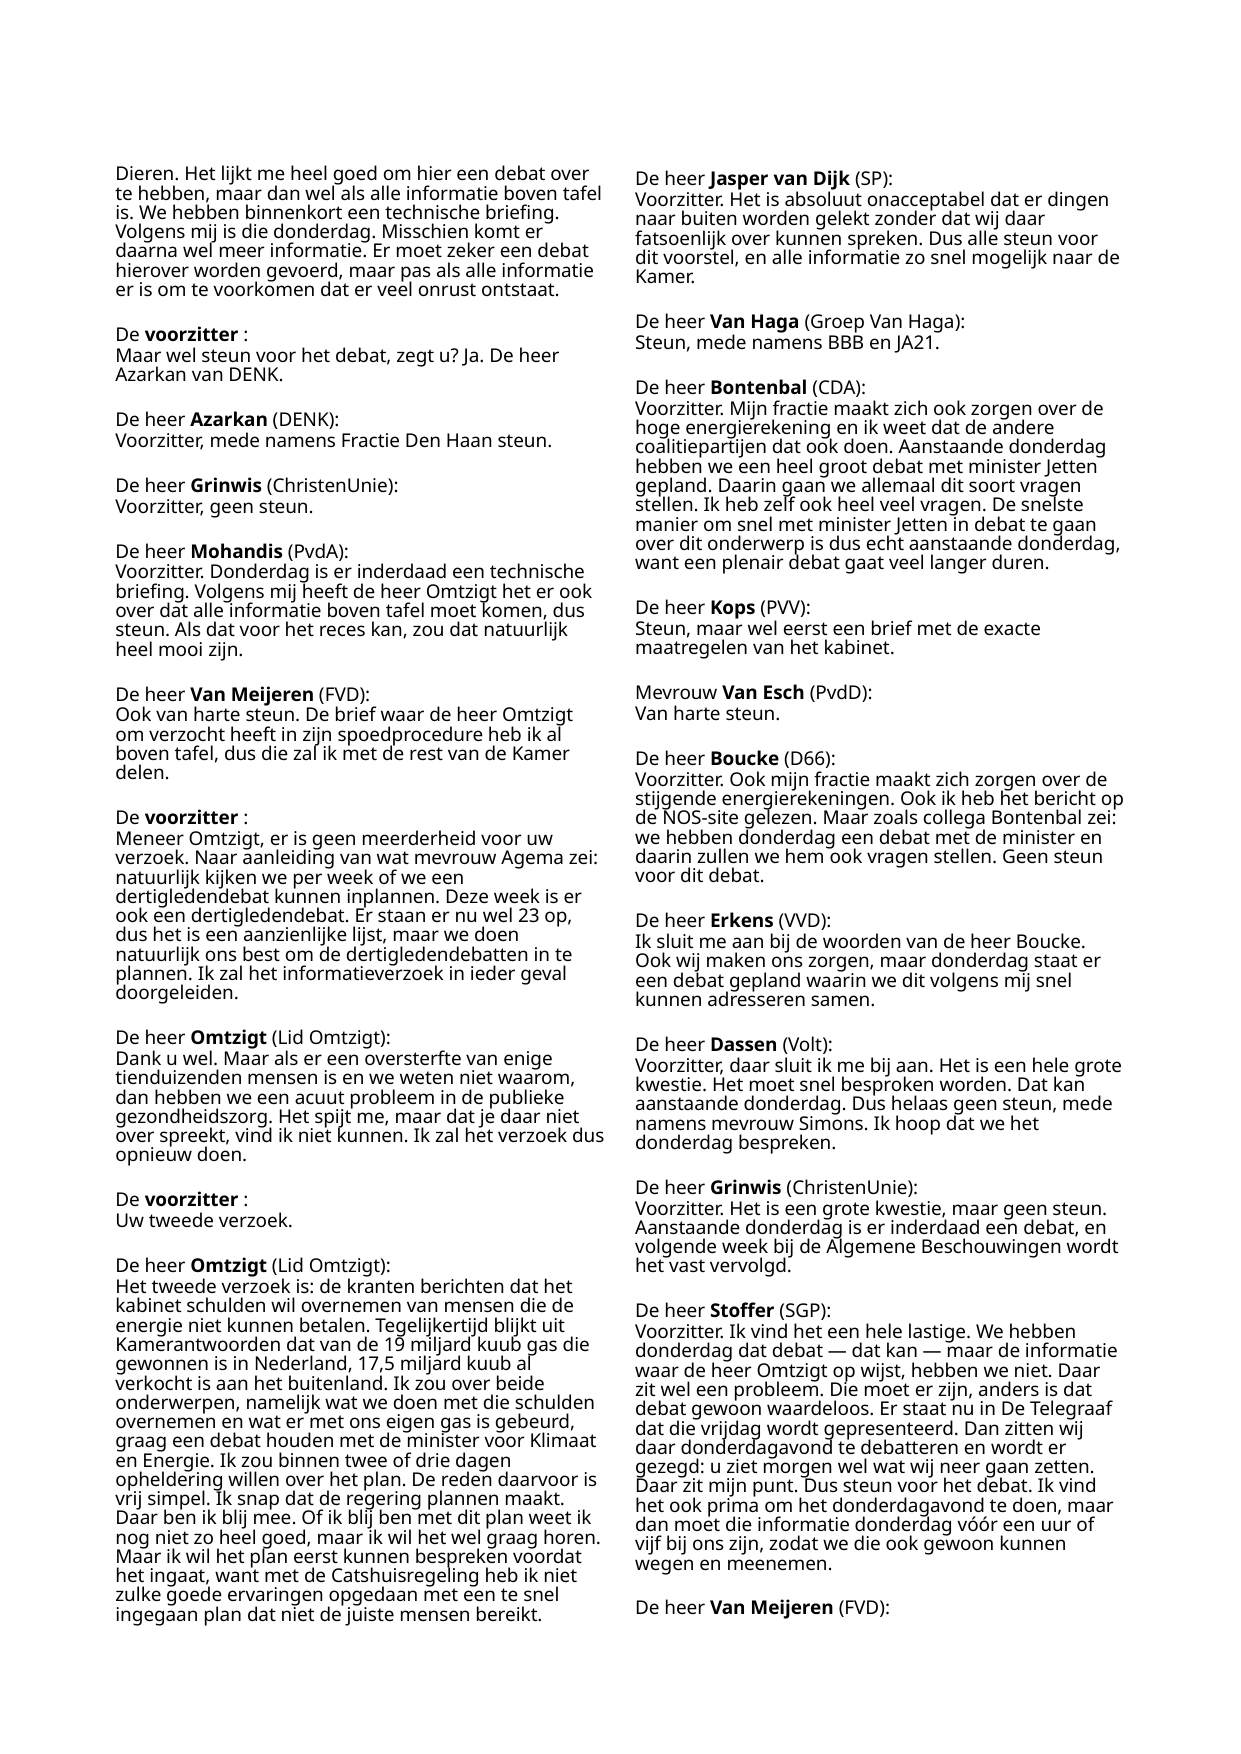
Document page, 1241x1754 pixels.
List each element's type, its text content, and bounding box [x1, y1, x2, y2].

text Voorzitter. Mijn fractie maakt zich ook zorgen over de hoge energierekening en ik weet dat de andere coalitiepartijen dat ook doen. Aanstaande donderdag hebben we een heel groot debat met minister Jetten gepland. Daarin gaan we allemaal dit soort vragen stellen. Ik heb zelf ook heel veel vragen. De snelste manier om snel met minister Jetten in debat te gaan over dit onderwerp is dus echt aanstaande donderdag, want een plenair debat gaat veel langer duren. [635, 400, 1125, 573]
text De voorzitter : [115, 321, 605, 347]
text Voorzitter. Donderdag is er inderdaad een technische briefing. Volgens mij heeft de heer Omtzigt het er ook over dat alle informatie boven tafel moet komen, dus steun. Als dat voor het reces kan, zou dat natuurlijk heel mooi zijn. [115, 563, 605, 660]
text Steun, mede namens BBB en JA21. [635, 334, 1125, 353]
text Voorzitter, geen steun. [115, 498, 605, 517]
text De voorzitter : [115, 804, 605, 830]
text Steun, maar wel eerst een brief met de exacte maatregelen van het kabinet. [635, 620, 1125, 658]
text Maar wel steun voor het debat, zegt u? Ja. De heer Azarkan van DENK. [115, 347, 605, 385]
text De heer Erkens (VVD): [635, 907, 1125, 933]
text De heer Mohandis (PvdA): [115, 538, 605, 563]
text De heer Van Haga (Groep Van Haga): [635, 308, 1125, 334]
text De heer Omtzigt (Lid Omtzigt): [115, 1252, 605, 1278]
text Voorzitter, mede namens Fractie Den Haan steun. [115, 432, 605, 451]
text Van harte steun. [635, 705, 1125, 724]
text De heer Bontenbal (CDA): [635, 374, 1125, 400]
text Ook van harte steun. De brief waar de heer Omtzigt om verzocht heeft in zijn spoedprocedure heb ik al boven tafel, dus die zal ik met de rest van de Kamer delen. [115, 706, 605, 783]
text De heer Dassen (Volt): [635, 1031, 1125, 1057]
text Uw tweede verzoek. [115, 1212, 605, 1232]
text Het tweede verzoek is: de kranten berichten dat het kabinet schulden wil overnemen van mensen die de energie niet kunnen betalen. Tegelijkertijd blijkt uit Kamerantwoorden dat van de 19 miljard kuub gas die gewonnen is in Nederland, 17,5 miljard kuub al verkocht is aan het buitenland. Ik zou over beide onderwerpen, namelijk wat we doen met die schulden overnemen en wat er met ons eigen gas is gebeurd, graag een debat houden met de minister voor Klimaat en Energie. Ik zou binnen twee of drie dagen opheldering willen over het plan. De reden daarvoor is vrij simpel. Ik snap dat de regering plannen maakt. Daar ben ik blij mee. Of ik blij ben met dit plan weet ik nog niet zo heel goed, maar ik wil het wel graag horen. Maar ik wil het plan eerst kunnen bespreken voordat het ingaat, want met de Catshuisregeling heb ik niet zulke goede ervaringen opgedaan met een te snel ingegaan plan dat niet de juiste mensen bereikt. [115, 1278, 605, 1625]
text Meneer Omtzigt, er is geen meerderheid voor uw verzoek. Naar aanleiding van wat mevrouw Agema zei: natuurlijk kijken we per week of we een dertigledendebat kunnen inplannen. Deze week is er ook een dertigledendebat. Er staan er nu wel 23 op, dus het is een aanzienlijke lijst, maar we doen natuurlijk ons best om de dertigledendebatten in te plannen. Ik zal het informatieverzoek in ieder geval doorgeleiden. [115, 830, 605, 1003]
text De heer Omtzigt (Lid Omtzigt): [115, 1024, 605, 1050]
text Voorzitter. Ook mijn fractie maakt zich zorgen over de stijgende energierekeningen. Ook ik heb het bericht op de NOS-site gelezen. Maar zoals collega Bontenbal zei: we hebben donderdag een debat met de minister en daarin zullen we hem ook vragen stellen. Geen steun voor dit debat. [635, 771, 1125, 886]
text Voorzitter. Het is een grote kwestie, maar geen steun. Aanstaande donderdag is er inderdaad een debat, en volgende week bij de Algemene Beschouwingen wordt het vast vervolgd. [635, 1199, 1125, 1277]
text De heer Azarkan (DENK): [115, 406, 605, 432]
text Voorzitter. Ik vind het een hele lastige. We hebben donderdag dat debat — dat kan — maar de informatie waar de heer Omtzigt op wijst, hebben we niet. Daar zit wel een probleem. Die moet er zijn, anders is dat debat gewoon waardeloos. Er staat nu in De Telegraaf dat die vrijdag wordt gepresenteerd. Dan zitten wij daar donderdagavond te debatteren en wordt er gezegd: u ziet morgen wel wat wij neer gaan zetten. Daar zit mijn punt. Dus steun voor het debat. Ik vind het ook prima om het donderdagavond te doen, maar dan moet die informatie donderdag vóór een uur of vijf bij ons zijn, zodat we die ook gewoon kunnen wegen en meenemen. [635, 1323, 1125, 1574]
text De heer Van Meijeren (FVD): [115, 681, 605, 706]
text De heer Grinwis (ChristenUnie): [635, 1174, 1125, 1199]
text Voorzitter. Het is absoluut onacceptabel dat er dingen naar buiten worden gelekt zonder dat wij daar fatsoenlijk over kunnen spreken. Dus alle steun voor dit voorstel, en alle informatie zo snel mogelijk naar de Kamer. [635, 191, 1125, 287]
text Ik sluit me aan bij de woorden van de heer Boucke. Ook wij maken ons zorgen, maar donderdag staat er een debat gepland waarin we dit volgens mij snel kunnen adresseren samen. [635, 933, 1125, 1010]
text De heer Stoffer (SGP): [635, 1297, 1125, 1323]
text De heer Van Meijeren (FVD): [635, 1594, 1125, 1620]
text De heer Jasper van Dijk (SP): [635, 165, 1125, 191]
text De heer Kops (PVV): [635, 594, 1125, 620]
text De voorzitter : [115, 1187, 605, 1212]
text Mevrouw Van Esch (PvdD): [635, 679, 1125, 705]
text Voorzitter, daar sluit ik me bij aan. Het is een hele grote kwestie. Het moet snel besproken worden. Dat kan aanstaande donderdag. Dus helaas geen steun, mede namens mevrouw Simons. Ik hoop dat we het donderdag bespreken. [635, 1057, 1125, 1153]
text Dank u wel. Maar als er een oversterfte van enige tienduizenden mensen is en we weten niet waarom, dan hebben we een acuut probleem in de publieke gezondheidszorg. Het spijt me, maar dat je daar niet over spreekt, vind ik niet kunnen. Ik zal het verzoek dus opnieuw doen. [115, 1050, 605, 1166]
text De heer Grinwis (ChristenUnie): [115, 472, 605, 498]
text Dieren. Het lijkt me heel goed om hier een debat over te hebben, maar dan wel als alle informatie boven tafel is. We hebben binnenkort een technische briefing. Volgens mij is die donderdag. Misschien komt er daarna wel meer informatie. Er moet zeker een debat hierover worden gevoerd, maar pas als alle informatie er is om te voorkomen dat er veel onrust ontstaat. [115, 165, 605, 300]
text De heer Boucke (D66): [635, 745, 1125, 771]
